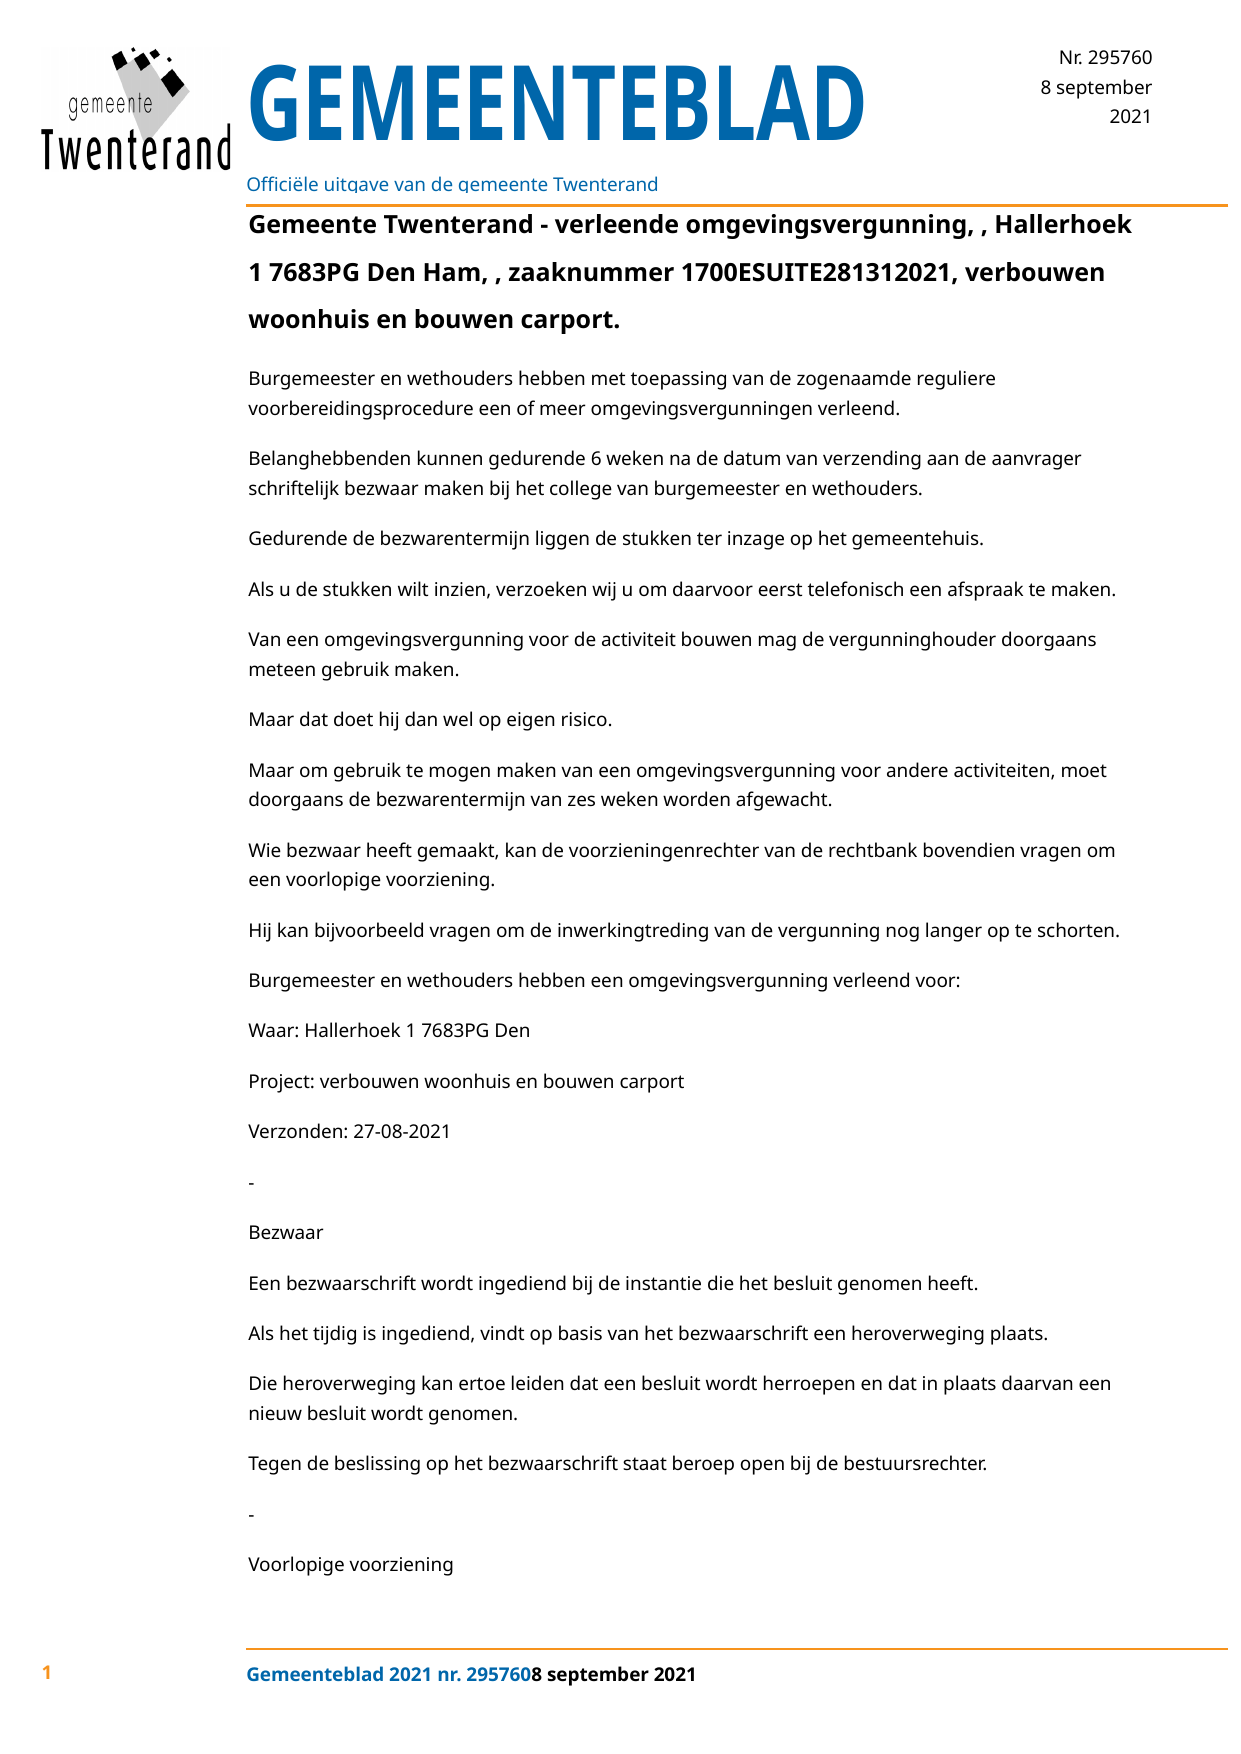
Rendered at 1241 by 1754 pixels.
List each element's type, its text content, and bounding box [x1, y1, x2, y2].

text Tegen de beslissing op het bezwaarschrift staat beroep open bij de bestuursrechter. [248, 1451, 1152, 1476]
text Voorlopige voorziening [248, 1551, 1152, 1577]
text Verzonden: 27-08-2021 [248, 1118, 1152, 1144]
picture [41, 47, 231, 172]
text Burgemeester en wethouders hebben een omgevingsvergunning verleend voor: [248, 967, 1152, 993]
text Van een omgevingsvergunning voor de activiteit bouwen mag de vergunninghouder doorgaans meteen gebruik maken. [248, 626, 1152, 682]
text Maar om gebruik te mogen maken van een omgevingsvergunning voor andere activiteiten, moet doorgaans de bezwarentermijn van zes weken worden afgewacht. [248, 757, 1152, 812]
text Als u de stukken wilt inzien, verzoeken wij u om daarvoor eerst telefonisch een afspraak te maken. [248, 576, 1152, 602]
text Gemeente Twenterand - verleende omgevingsvergunning, , Hallerhoek 1 7683PG Den Ham, , zaaknummer 1700ESUITE281312021, verbouwen woonhuis en bouwen carport. [248, 207, 1152, 336]
text - [248, 1169, 1152, 1194]
text Maar dat doet hij dan wel op eigen risico. [248, 706, 1152, 732]
text Belanghebbenden kunnen gedurende 6 weken na de datum van verzending aan de aanvrager schriftelijk bezwaar maken bij het college van burgemeester en wethouders. [248, 446, 1152, 501]
text Een bezwaarschrift wordt ingediend bij de instantie die het besluit genomen heeft. [248, 1270, 1152, 1295]
text Wie bezwaar heeft gemaakt, kan de voorzieningenrechter van de rechtbank bovendien vragen om een voorlopige voorziening. [248, 837, 1152, 892]
text Hij kan bijvoorbeeld vragen om de inwerkingtreding van de vergunning nog langer op te schorten. [248, 917, 1152, 942]
text Gedurende de bezwarentermijn liggen de stukken ter inzage op het gemeentehuis. [248, 526, 1152, 551]
text Waar: Hallerhoek 1 7683PG Den [248, 1018, 1152, 1043]
text Bezwaar [248, 1219, 1152, 1245]
text Burgemeester en wethouders hebben met toepassing van de zogenaamde reguliere voorbereidingsprocedure een of meer omgevingsvergunningen verleend. [248, 366, 1152, 421]
text Als het tijdig is ingediend, vindt op basis van het bezwaarschrift een heroverweging plaats. [248, 1320, 1152, 1346]
text - [248, 1501, 1152, 1527]
text Project: verbouwen woonhuis en bouwen carport [248, 1068, 1152, 1094]
text Die heroverweging kan ertoe leiden dat een besluit wordt herroepen en dat in plaats daarvan een nieuw besluit wordt genomen. [248, 1371, 1152, 1426]
